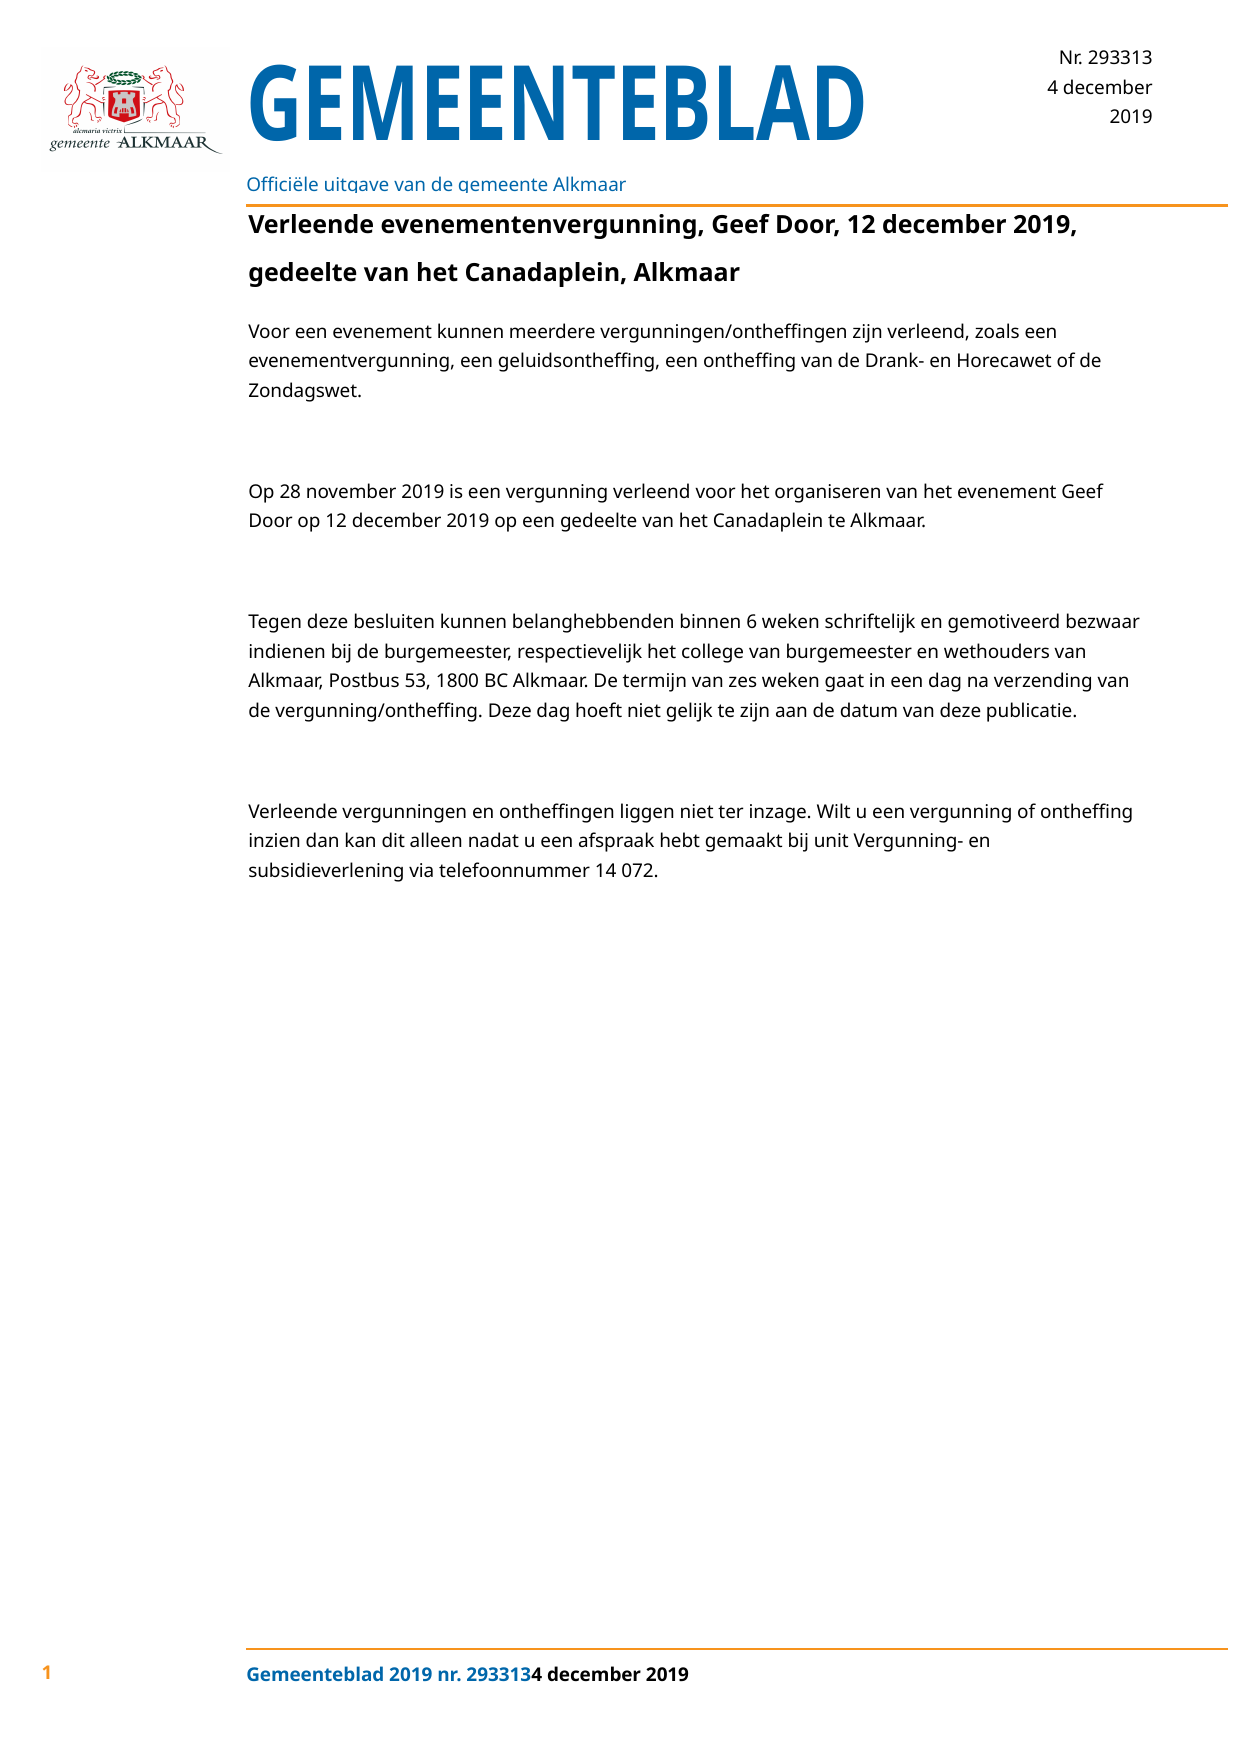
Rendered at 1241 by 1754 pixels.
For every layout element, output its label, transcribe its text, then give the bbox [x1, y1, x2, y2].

text Voor een evenement kunnen meerdere vergunningen/ontheffingen zijn verleend, zoals een evenementvergunning, een geluidsontheffing, een ontheffing van de Drank- en Horecawet of de Zondagswet. [248, 318, 1152, 403]
text Op 28 november 2019 is een vergunning verleend voor het organiseren van het evenement Geef Door op 12 december 2019 op een gedeelte van het Canadaplein te Alkmaar. [248, 478, 1152, 533]
picture [41, 47, 231, 172]
text Tegen deze besluiten kunnen belanghebbenden binnen 6 weken schriftelijk en gemotiveerd bezwaar indienen bij de burgemeester, respectievelijk het college van burgemeester en wethouders van Alkmaar, Postbus 53, 1800 BC Alkmaar. De termijn van zes weken gaat in een dag na verzending van de vergunning/ontheffing. Deze dag hoeft niet gelijk te zijn aan de datum van deze publicatie. [248, 608, 1152, 723]
text Verleende evenementenvergunning, Geef Door, 12 december 2019, gedeelte van het Canadaplein, Alkmaar [248, 207, 1152, 288]
text Verleende vergunningen en ontheffingen liggen niet ter inzage. Wilt u een vergunning of ontheffing inzien dan kan dit alleen nadat u een afspraak hebt gemaakt bij unit Vergunning- en subsidieverlening via telefoonnummer 14 072. [248, 798, 1152, 883]
